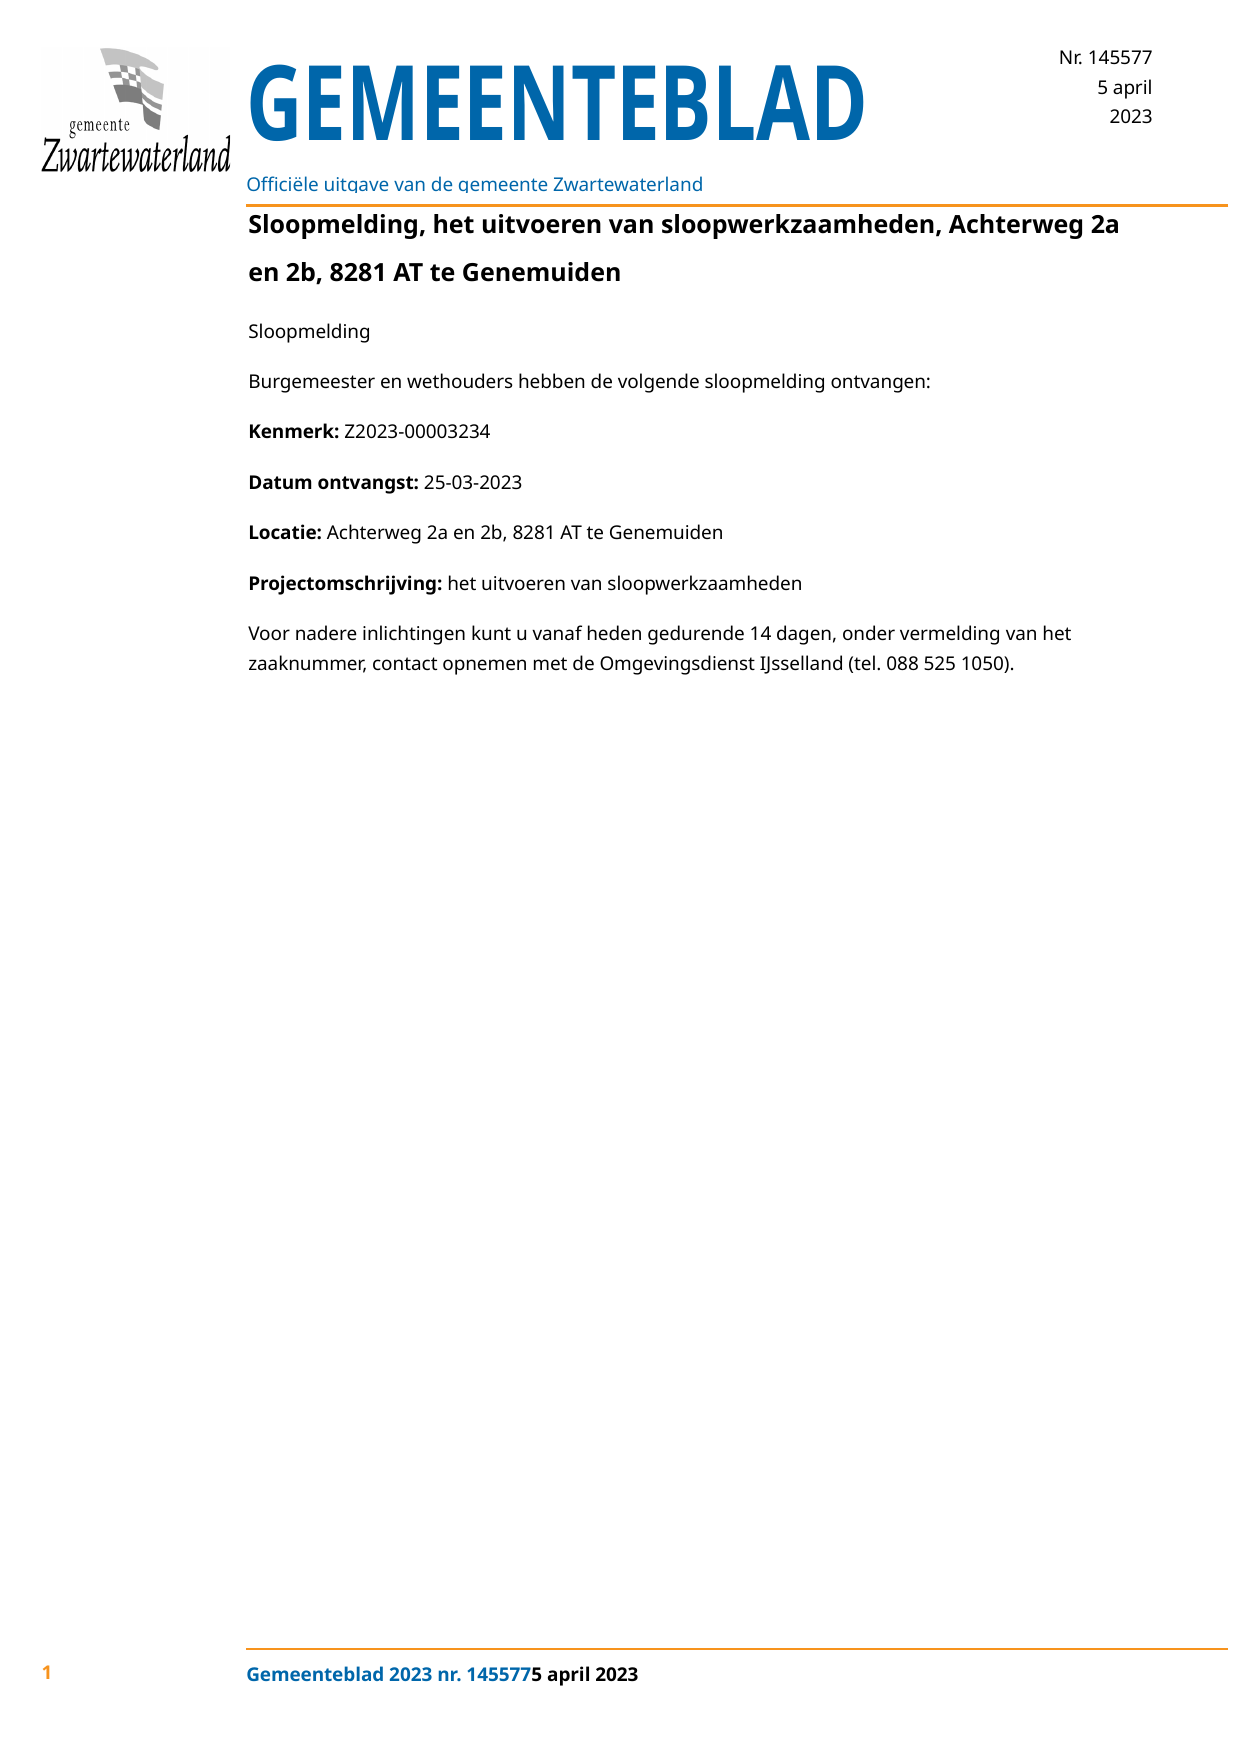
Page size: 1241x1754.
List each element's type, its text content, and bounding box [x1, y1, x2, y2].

text Locatie: Achterweg 2a en 2b, 8281 AT te Genemuiden [248, 519, 1152, 545]
text Kenmerk: Z2023-00003234 [248, 419, 1152, 444]
text Voor nadere inlichtingen kunt u vanaf heden gedurende 14 dagen, onder vermelding van het zaaknummer, contact opnemen met de Omgevingsdienst IJsselland (tel. 088 525 1050). [248, 620, 1152, 676]
picture [41, 47, 231, 172]
text Sloopmelding, het uitvoeren van sloopwerkzaamheden, Achterweg 2a en 2b, 8281 AT te Genemuiden [248, 207, 1152, 288]
text Burgemeester en wethouders hebben de volgende sloopmelding ontvangen: [248, 368, 1152, 394]
text Sloopmelding [248, 318, 1152, 344]
text Datum ontvangst: 25-03-2023 [248, 469, 1152, 495]
text Projectomschrijving: het uitvoeren van sloopwerkzaamheden [248, 570, 1152, 596]
